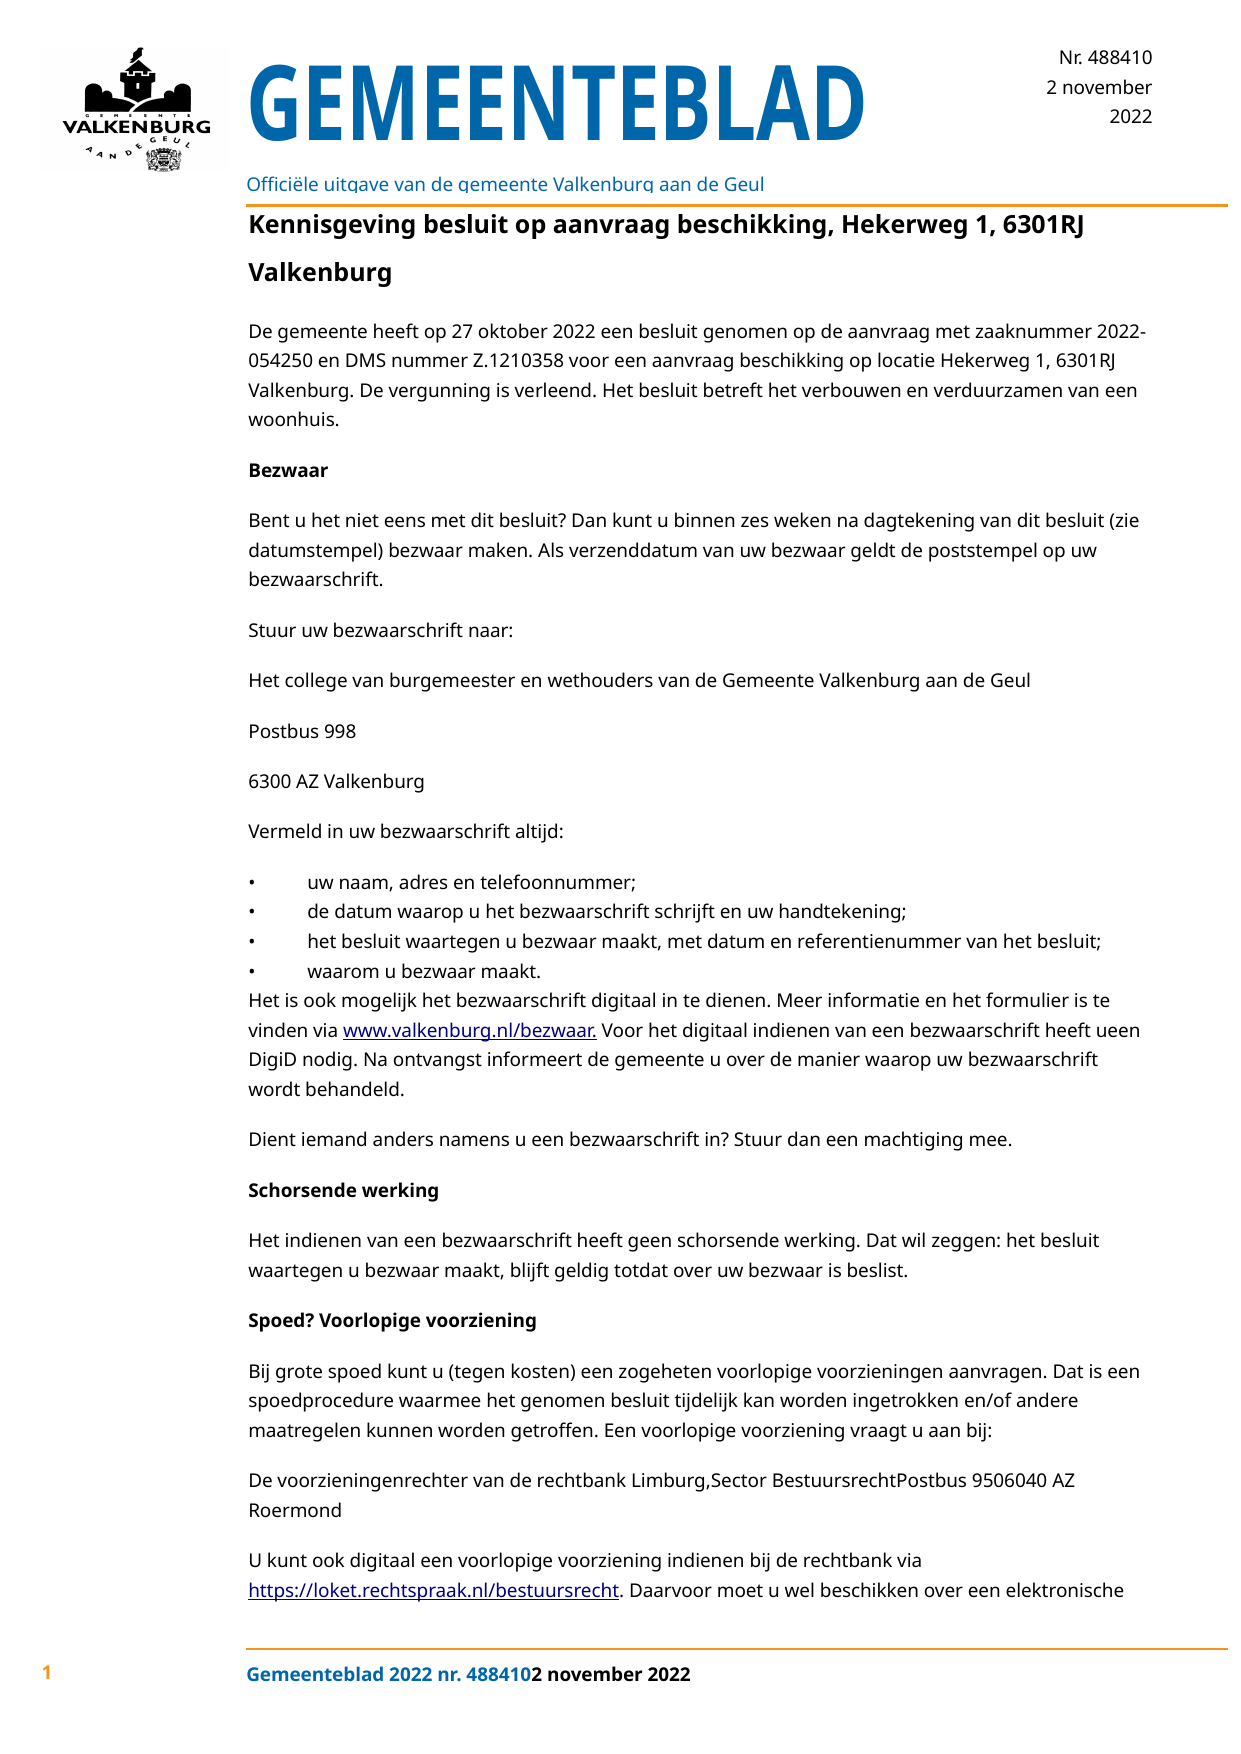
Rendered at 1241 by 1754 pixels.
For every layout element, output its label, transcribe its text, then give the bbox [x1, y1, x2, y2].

text Het college van burgemeester en wethouders van de Gemeente Valkenburg aan de Geul [248, 667, 1152, 693]
list de datum waarop u het bezwaarschrift schrijft en uw handtekening; [248, 899, 1152, 924]
text Bezwaar [248, 457, 1152, 483]
text Postbus 998 [248, 718, 1152, 744]
text Vermeld in uw bezwaarschrift altijd: [248, 819, 1152, 844]
list uw naam, adres en telefoonnummer; [248, 869, 1152, 895]
picture [41, 47, 231, 172]
text Spoed? Voorlopige voorziening [248, 1307, 1152, 1333]
list het besluit waartegen u bezwaar maakt, met datum en referentienummer van het besluit; [248, 928, 1152, 954]
text Stuur uw bezwaarschrift naar: [248, 617, 1152, 643]
text Schorsende werking [248, 1177, 1152, 1203]
text 6300 AZ Valkenburg [248, 768, 1152, 794]
text Bent u het niet eens met dit besluit? Dan kunt u binnen zes weken na dagtekening van dit besluit (zie datumstempel) bezwaar maken. Als verzenddatum van uw bezwaar geldt de poststempel op uw bezwaarschrift. [248, 507, 1152, 592]
text De gemeente heeft op 27 oktober 2022 een besluit genomen op de aanvraag met zaaknummer 2022-054250 en DMS nummer Z.1210358 voor een aanvraag beschikking op locatie Hekerweg 1, 6301RJ Valkenburg. De vergunning is verleend. Het besluit betreft het verbouwen en verduurzamen van een woonhuis. [248, 318, 1152, 432]
text Het indienen van een bezwaarschrift heeft geen schorsende werking. Dat wil zeggen: het besluit waartegen u bezwaar maakt, blijft geldig totdat over uw bezwaar is beslist. [248, 1227, 1152, 1283]
text Het is ook mogelijk het bezwaarschrift digitaal in te dienen. Meer informatie en het formulier is te vinden via www.valkenburg.nl/bezwaar. Voor het digitaal indienen van een bezwaarschrift heeft ueen DigiD nodig. Na ontvangst informeert de gemeente u over de manier waarop uw bezwaarschrift wordt behandeld. [248, 987, 1152, 1102]
text U kunt ook digitaal een voorlopige voorziening indienen bij de rechtbank via https://loket.rechtspraak.nl/bestuursrecht. Daarvoor moet u wel beschikken over een elektronische [248, 1547, 1152, 1603]
list waarom u bezwaar maakt. [248, 958, 1152, 984]
text Kennisgeving besluit op aanvraag beschikking, Hekerweg 1, 6301RJ Valkenburg [248, 207, 1152, 288]
text De voorzieningenrechter van de rechtbank Limburg,Sector BestuursrechtPostbus 9506040 AZ Roermond [248, 1467, 1152, 1523]
text Bij grote spoed kunt u (tegen kosten) een zogeheten voorlopige voorzieningen aanvragen. Dat is een spoedprocedure waarmee het genomen besluit tijdelijk kan worden ingetrokken en/of andere maatregelen kunnen worden getroffen. Een voorlopige voorziening vraagt u aan bij: [248, 1358, 1152, 1443]
text Dient iemand anders namens u een bezwaarschrift in? Stuur dan een machtiging mee. [248, 1127, 1152, 1152]
